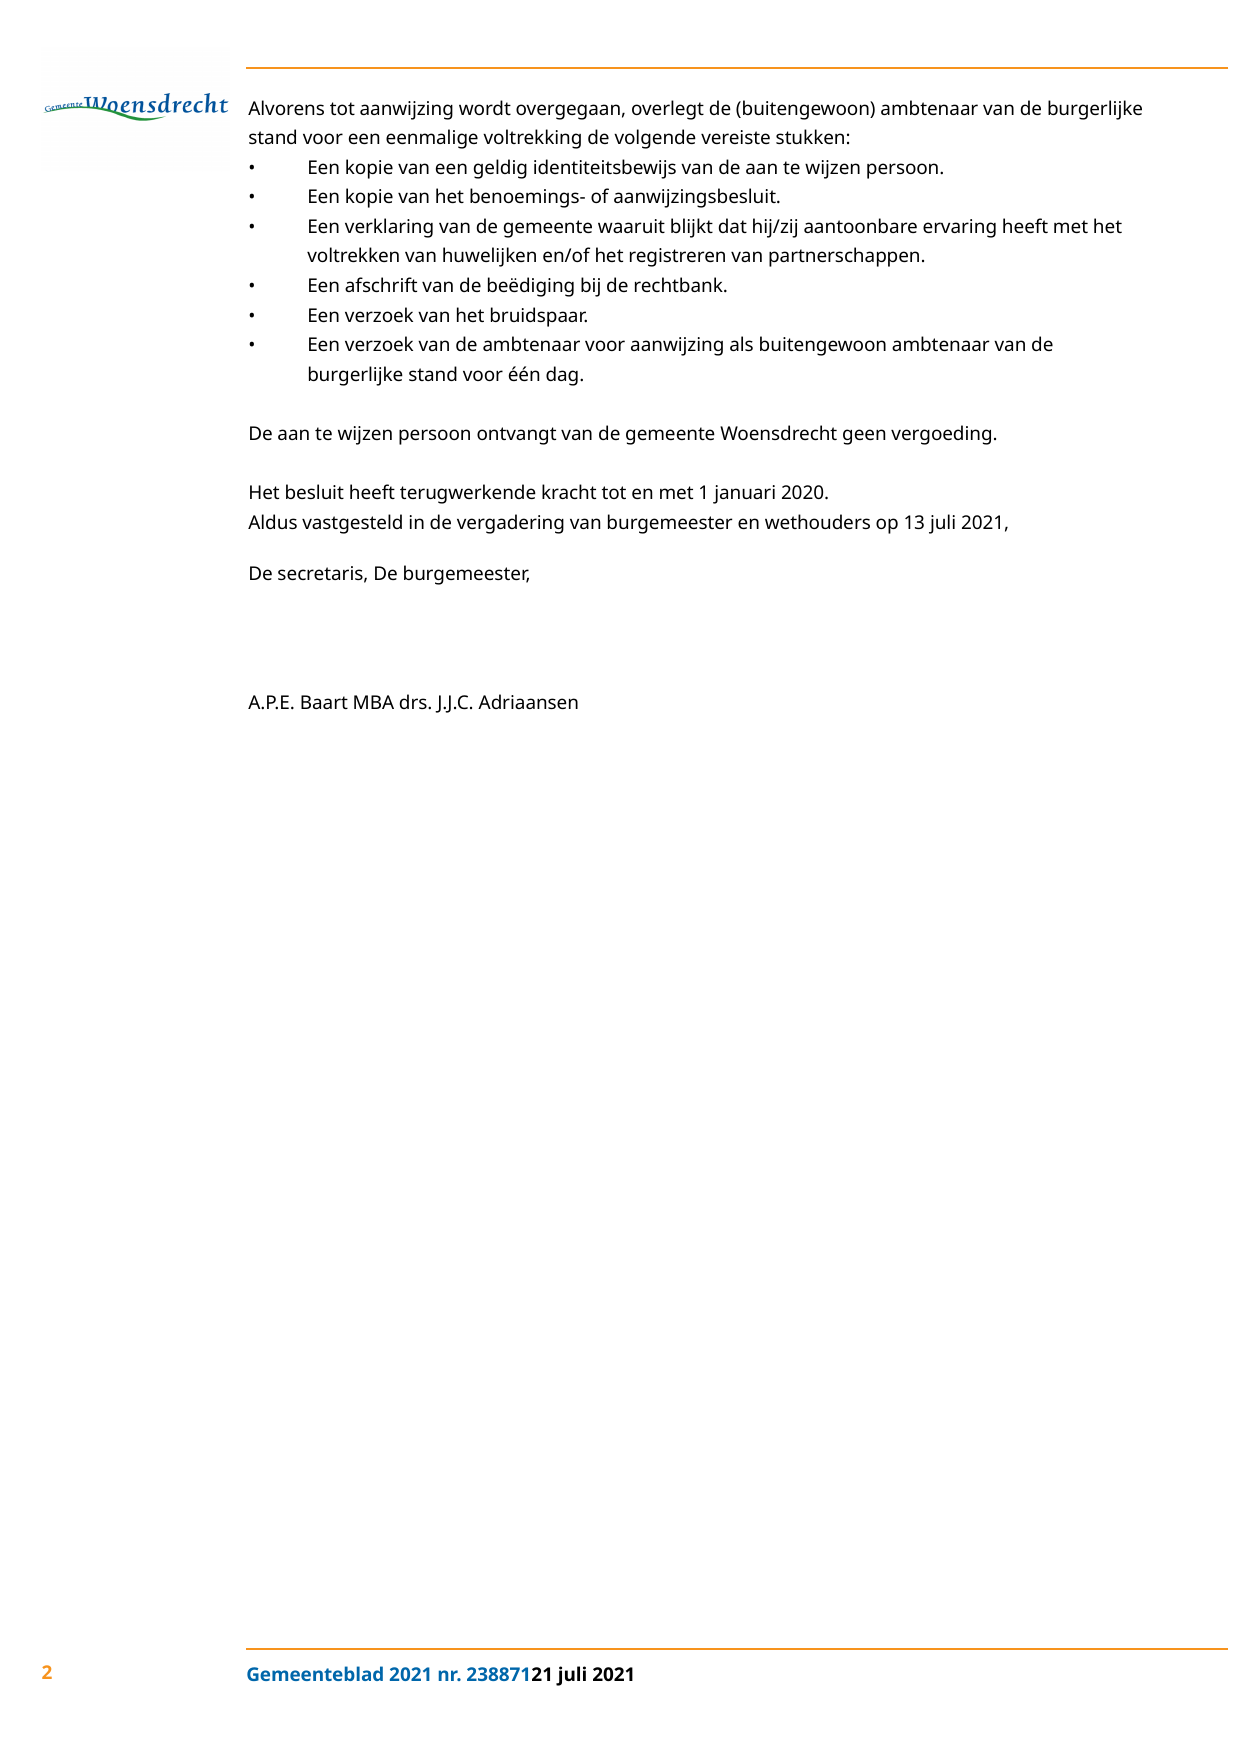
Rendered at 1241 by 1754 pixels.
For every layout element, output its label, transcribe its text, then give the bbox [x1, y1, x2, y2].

list Een kopie van een geldig identiteitsbewijs van de aan te wijzen persoon. [248, 154, 1152, 180]
list Een verklaring van de gemeente waaruit blijkt dat hij/zij aantoonbare ervaring heeft met het voltrekken van huwelijken en/of het registreren van partnerschappen. [248, 213, 1152, 268]
text Alvorens tot aanwijzing wordt overgegaan, overlegt de (buitengewoon) ambtenaar van de burgerlijke stand voor een eenmalige voltrekking de volgende vereiste stukken: [248, 95, 1152, 150]
list Een verzoek van de ambtenaar voor aanwijzing als buitengewoon ambtenaar van de burgerlijke stand voor één dag. [248, 331, 1152, 387]
list Een verzoek van het bruidspaar. [248, 302, 1152, 328]
picture [41, 47, 231, 172]
list Een kopie van het benoemings- of aanwijzingsbesluit. [248, 183, 1152, 209]
list Een afschrift van de beëdiging bij de rechtbank. [248, 272, 1152, 298]
text De aan te wijzen persoon ontvangt van de gemeente Woensdrecht geen vergoeding. [248, 420, 1152, 446]
text A.P.E. Baart MBA drs. J.J.C. Adriaansen [248, 689, 1152, 715]
text De secretaris, De burgemeester, [248, 560, 1152, 586]
text Het besluit heeft terugwerkende kracht tot en met 1 januari 2020. [248, 479, 1152, 505]
text Aldus vastgesteld in de vergadering van burgemeester en wethouders op 13 juli 2021, [248, 509, 1152, 535]
